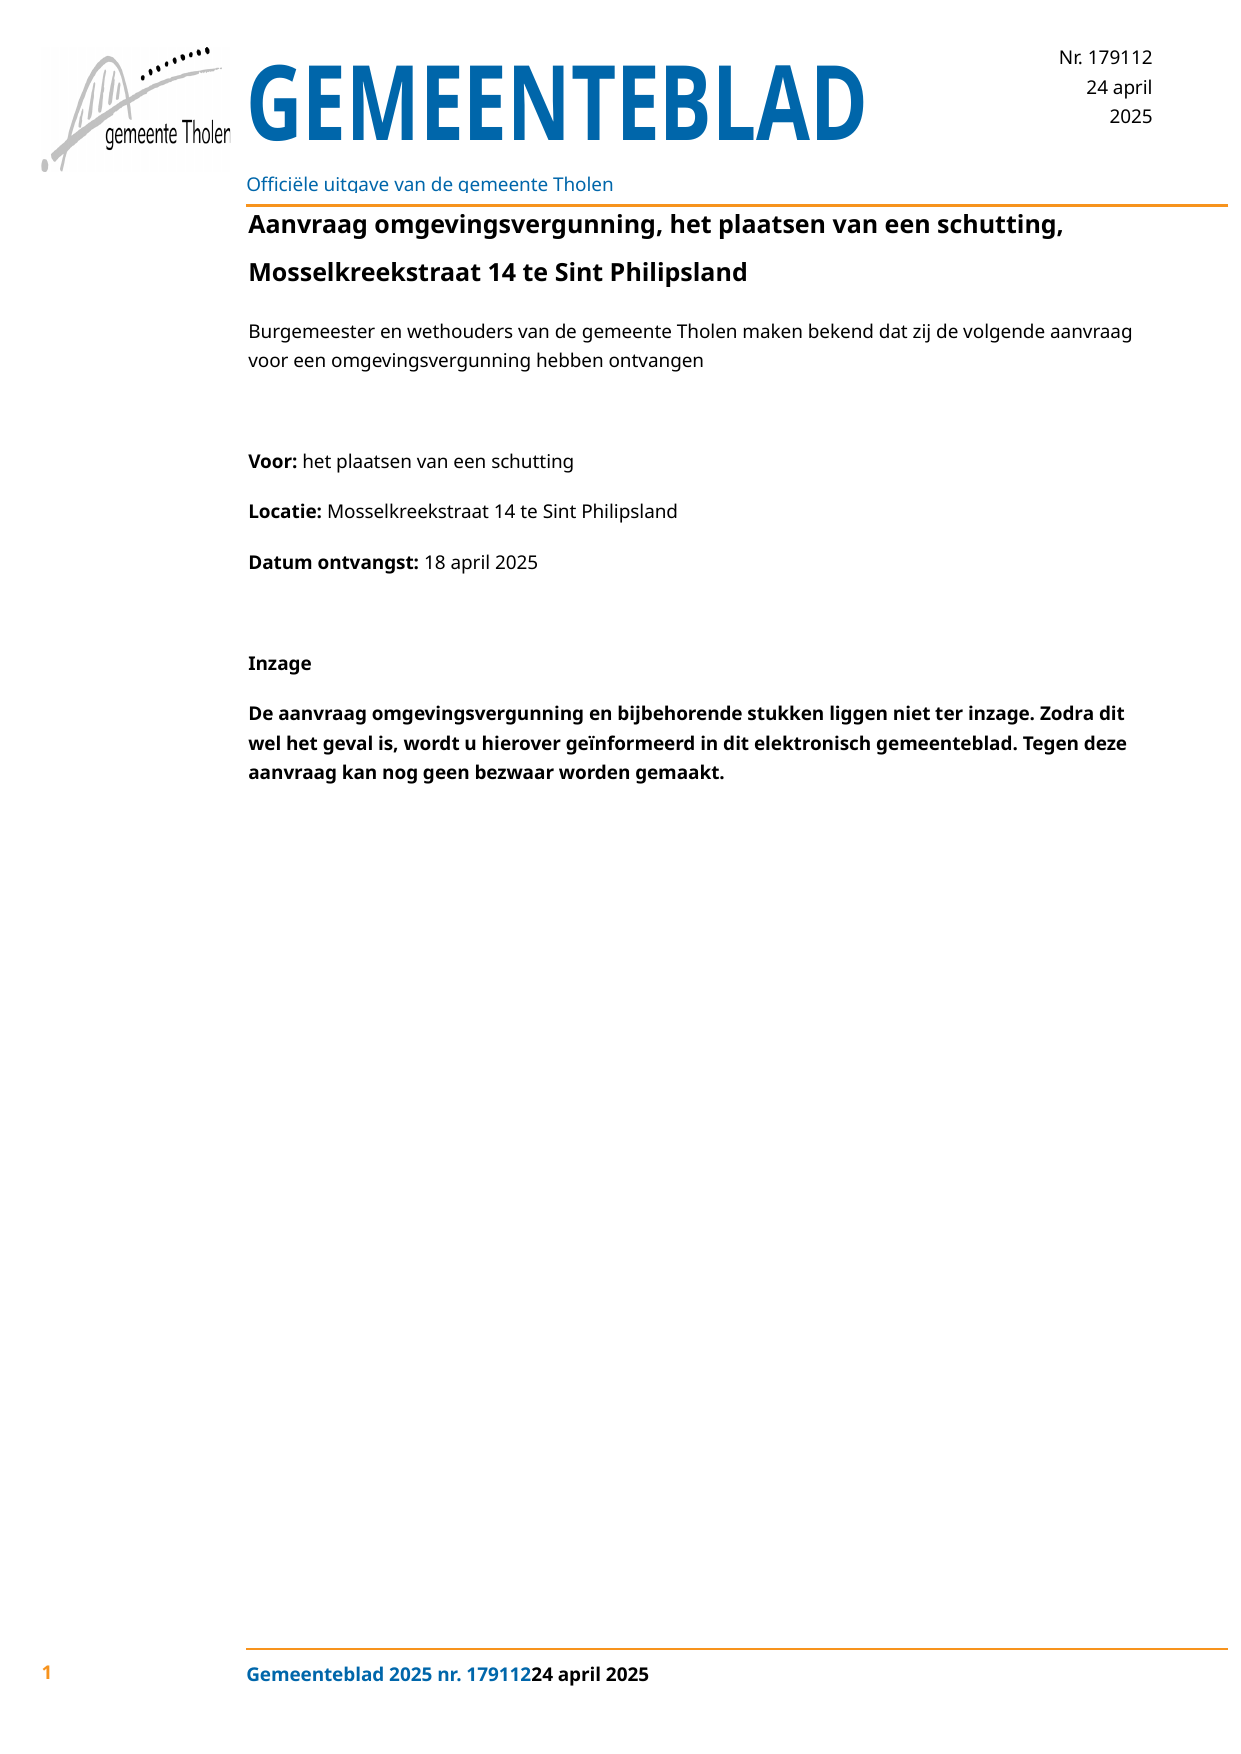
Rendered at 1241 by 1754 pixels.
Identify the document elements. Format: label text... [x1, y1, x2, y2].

text Burgemeester en wethouders van de gemeente Tholen maken bekend dat zij de volgende aanvraag voor een omgevingsvergunning hebben ontvangen [248, 318, 1152, 373]
text Voor: het plaatsen van een schutting [248, 448, 1152, 474]
text Datum ontvangst: 18 april 2025 [248, 549, 1152, 575]
text Locatie: Mosselkreekstraat 14 te Sint Philipsland [248, 499, 1152, 524]
picture [41, 47, 231, 172]
text Aanvraag omgevingsvergunning, het plaatsen van een schutting, Mosselkreekstraat 14 te Sint Philipsland [248, 207, 1152, 288]
text De aanvraag omgevingsvergunning en bijbehorende stukken liggen niet ter inzage. Zodra dit wel het geval is, wordt u hierover geïnformeerd in dit elektronisch gemeenteblad. Tegen deze aanvraag kan nog geen bezwaar worden gemaakt. [248, 700, 1152, 785]
text Inzage [248, 650, 1152, 676]
